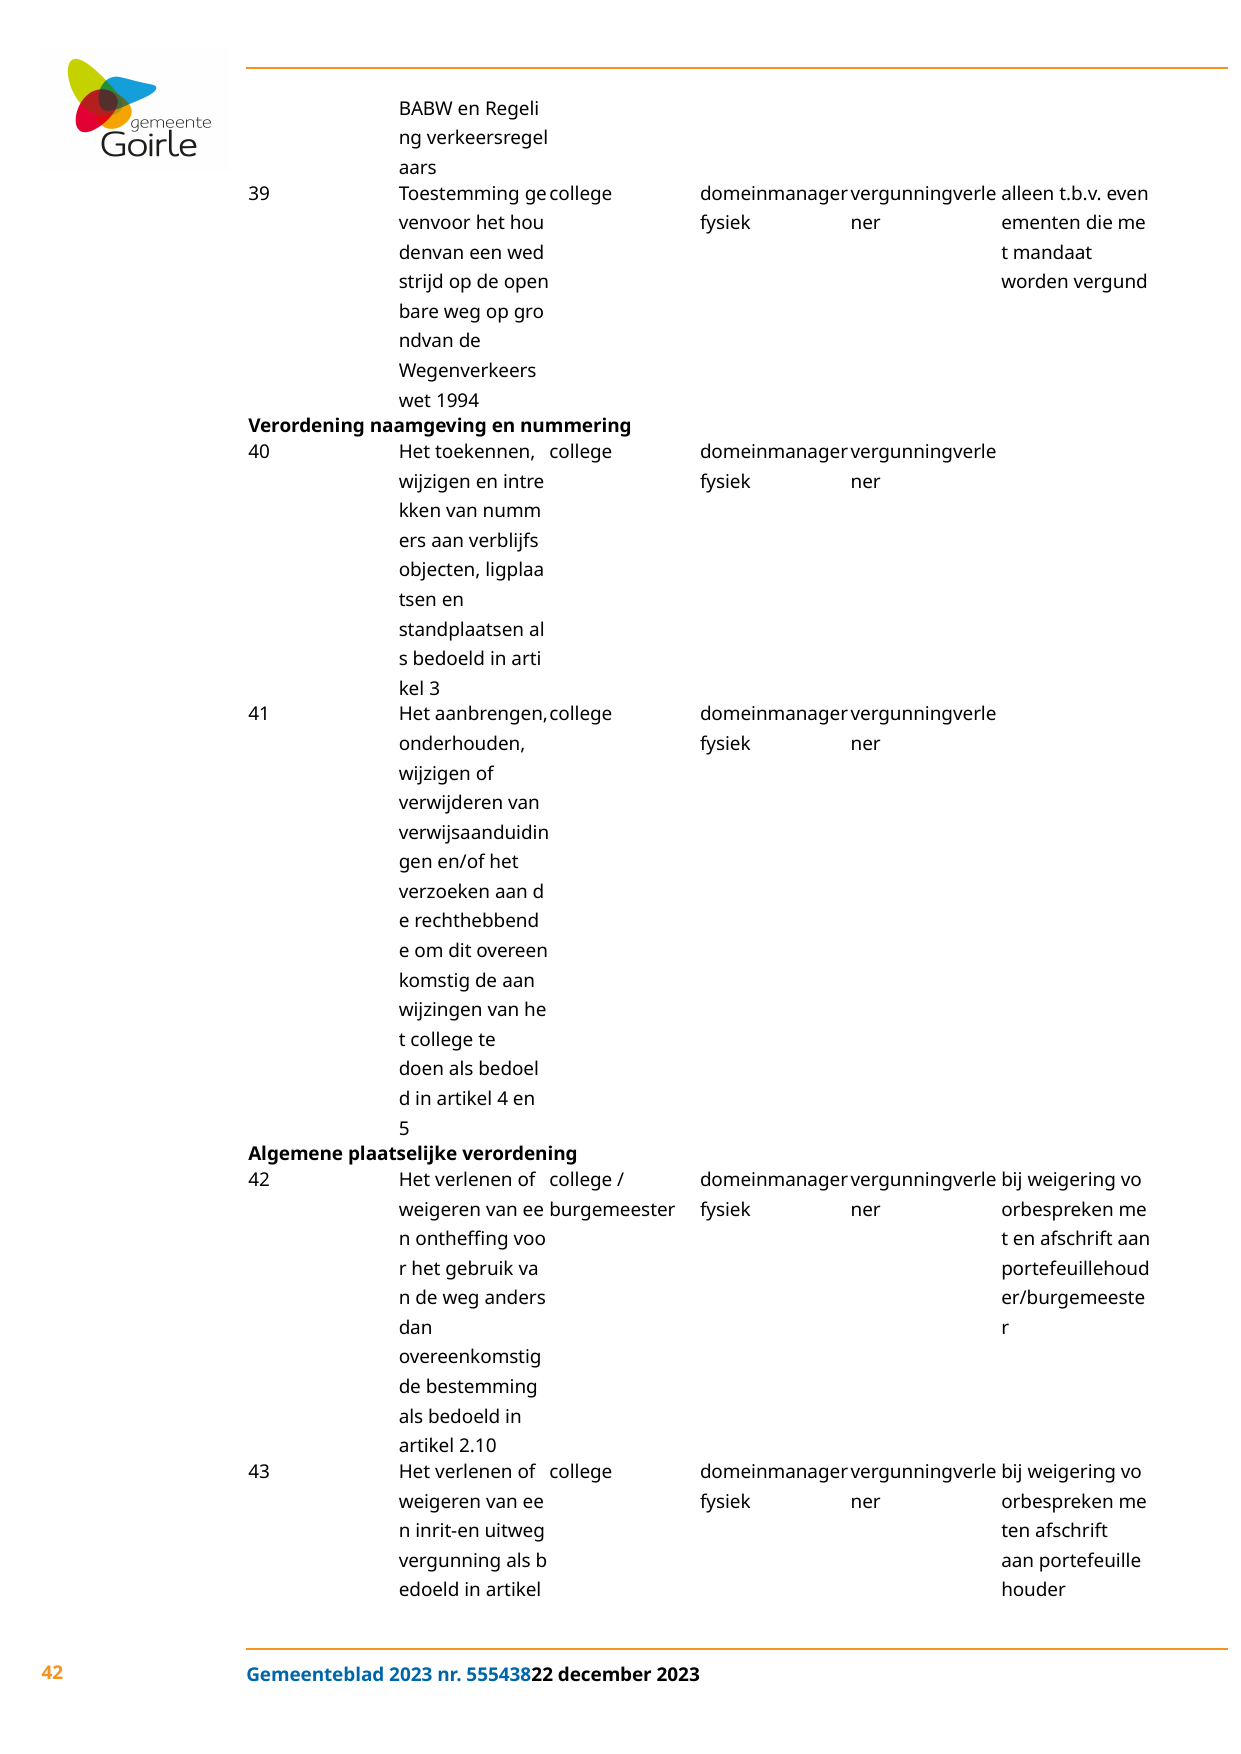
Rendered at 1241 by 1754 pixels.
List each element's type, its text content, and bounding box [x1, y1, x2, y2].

table_cell Het verlenen of weigeren van een inrit-en uitwegvergunning als bedoeld in artikel [399, 1458, 549, 1602]
table_cell college / burgemeester [549, 1166, 700, 1458]
table_cell Het toekennen, wijzigen en intrekken van nummers aan verblijfsobjecten, ligplaatsen en standplaatsen als bedoeld in artikel 3 [399, 438, 549, 701]
table_cell 41 [248, 701, 398, 1141]
table_cell Verordening naamgeving en nummering [248, 413, 1152, 438]
table_cell college [549, 1458, 700, 1602]
table_cell [549, 95, 700, 180]
table_cell 42 [248, 1166, 398, 1458]
table_cell college [549, 180, 700, 412]
table_cell [248, 95, 398, 180]
table_cell vergunningverlener [850, 438, 1001, 701]
table_cell college [549, 438, 700, 701]
table_cell 43 [248, 1458, 398, 1602]
table_cell bij weigering voorbespreken met en afschrift aan portefeuillehouder/burgemeester [1001, 1166, 1152, 1458]
table_cell domeinmanager fysiek [700, 1166, 850, 1458]
table_cell BABW en Regeling verkeersregelaars [399, 95, 549, 180]
table_cell 40 [248, 438, 398, 701]
table_cell Het aanbrengen, onderhouden, wijzigen of verwijderen van verwijsaanduidingen en/of het verzoeken aan de rechthebbende om dit overeenkomstig de aanwijzingen van het college te doen als bedoeld in artikel 4 en 5 [399, 701, 549, 1141]
table_cell Toestemming gevenvoor het houdenvan een wedstrijd op de openbare weg op grondvan de Wegenverkeerswet 1994 [399, 180, 549, 412]
table_cell vergunningverlener [850, 701, 1001, 1141]
table_cell Het verlenen of weigeren van een ontheffing voor het gebruik van de weg anders dan overeenkomstig de bestemming als bedoeld in artikel 2.10 [399, 1166, 549, 1458]
table_cell vergunningverlener [850, 1458, 1001, 1602]
table_cell domeinmanager fysiek [700, 438, 850, 701]
table_cell domeinmanager fysiek [700, 1458, 850, 1602]
table_cell [850, 95, 1001, 180]
table_cell vergunningverlener [850, 1166, 1001, 1458]
table_cell [1001, 95, 1152, 180]
table_cell vergunningverlener [850, 180, 1001, 412]
picture [41, 47, 231, 172]
table_cell [1001, 438, 1152, 701]
table_cell Algemene plaatselijke verordening [248, 1141, 1152, 1166]
table_cell [700, 95, 850, 180]
table_cell 39 [248, 180, 398, 412]
table_cell domeinmanager fysiek [700, 701, 850, 1141]
table_cell domeinmanager fysiek [700, 180, 850, 412]
table_cell college [549, 701, 700, 1141]
table_cell bij weigering voorbespreken meten afschrift aan portefeuillehouder [1001, 1458, 1152, 1602]
table_cell alleen t.b.v. evenementen die met mandaat worden vergund [1001, 180, 1152, 412]
table_cell [1001, 701, 1152, 1141]
